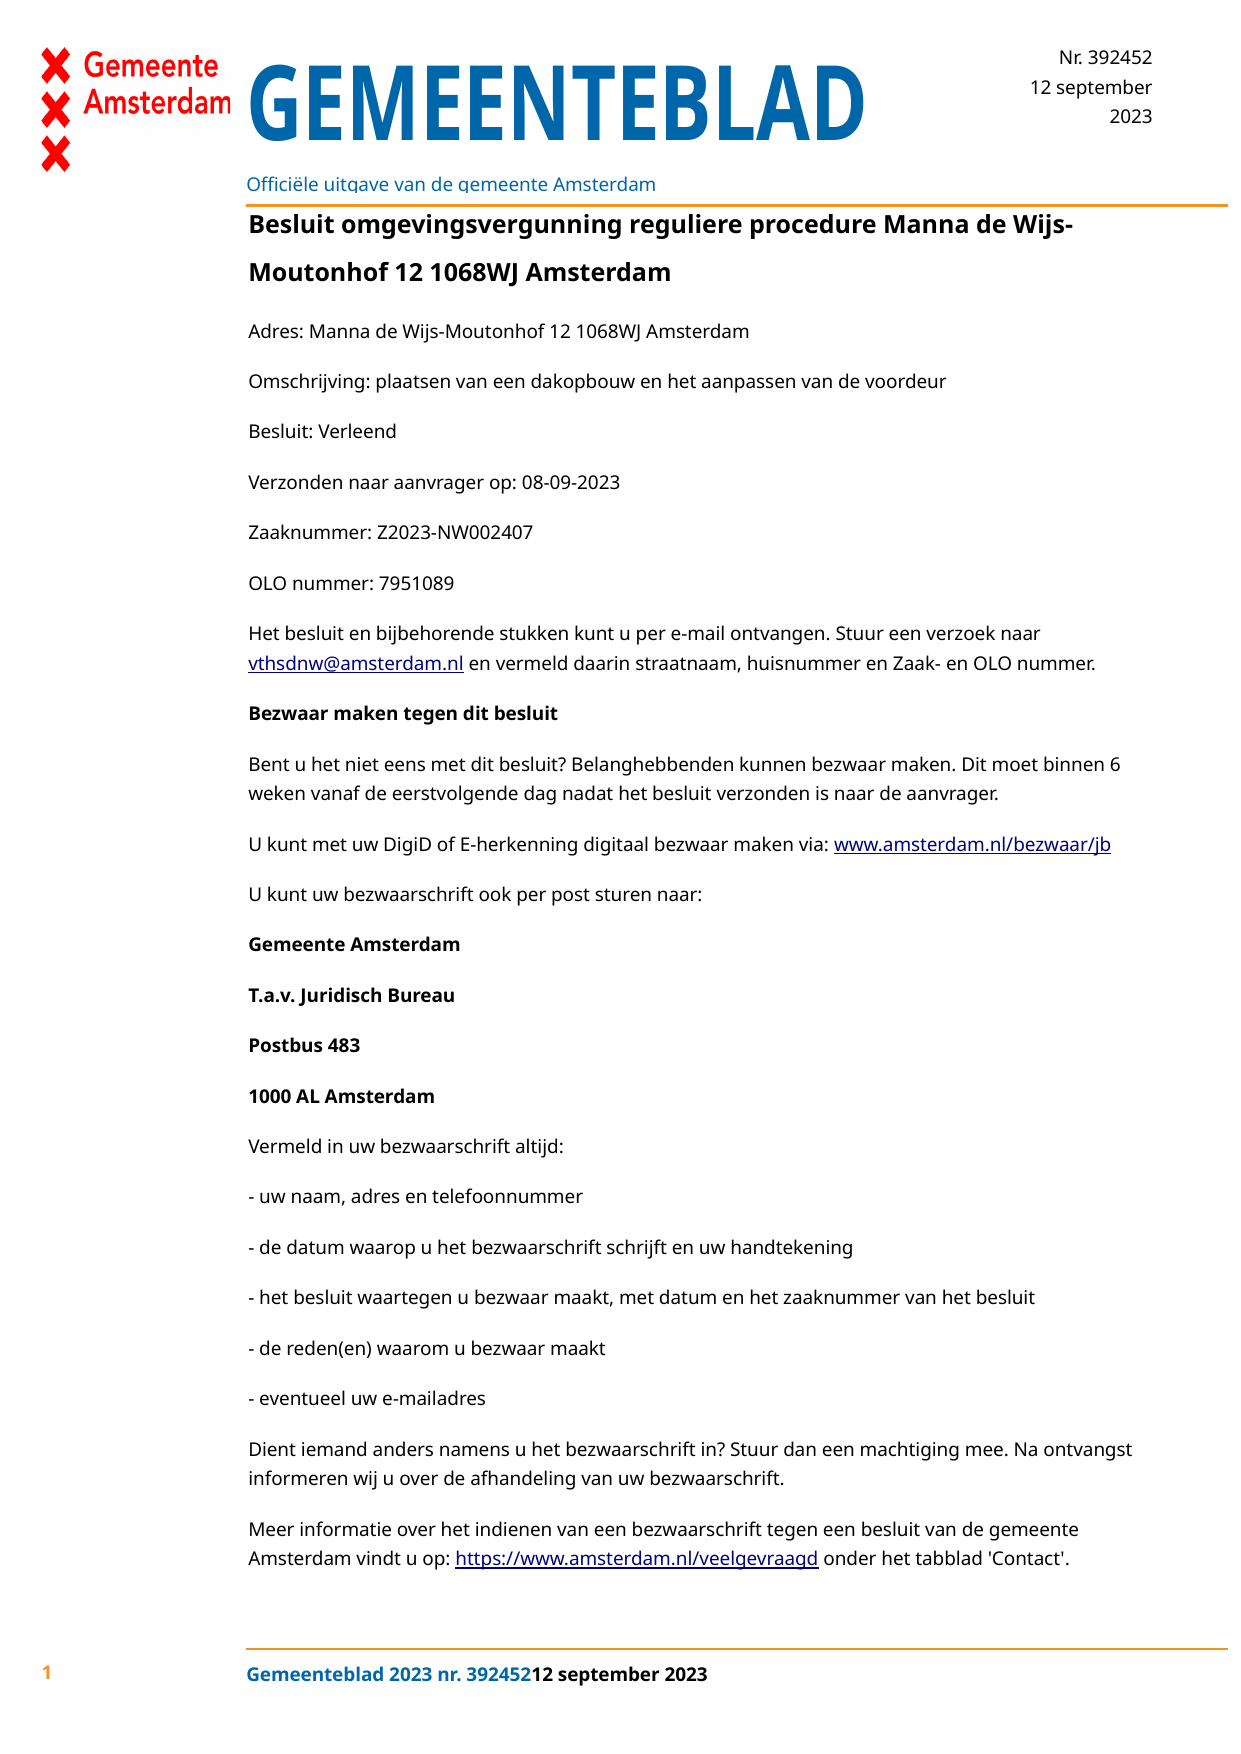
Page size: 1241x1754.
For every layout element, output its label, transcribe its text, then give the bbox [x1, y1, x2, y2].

text Besluit omgevingsvergunning reguliere procedure Manna de Wijs-Moutonhof 12 1068WJ Amsterdam [248, 207, 1152, 288]
text U kunt met uw DigiD of E-herkenning digitaal bezwaar maken via: www.amsterdam.nl/bezwaar/jb [248, 831, 1152, 857]
text Bent u het niet eens met dit besluit? Belanghebbenden kunnen bezwaar maken. Dit moet binnen 6 weken vanaf de eerstvolgende dag nadat het besluit verzonden is naar de aanvrager. [248, 751, 1152, 806]
text Adres: Manna de Wijs-Moutonhof 12 1068WJ Amsterdam [248, 318, 1152, 344]
text Omschrijving: plaatsen van een dakopbouw en het aanpassen van de voordeur [248, 368, 1152, 394]
text T.a.v. Juridisch Bureau [248, 982, 1152, 1008]
text Vermeld in uw bezwaarschrift altijd: [248, 1133, 1152, 1159]
text - de reden(en) waarom u bezwaar maakt [248, 1335, 1152, 1361]
text 1000 AL Amsterdam [248, 1083, 1152, 1109]
picture [41, 47, 231, 172]
text - het besluit waartegen u bezwaar maakt, met datum en het zaaknummer van het besluit [248, 1284, 1152, 1310]
text - de datum waarop u het bezwaarschrift schrijft en uw handtekening [248, 1234, 1152, 1260]
text Besluit: Verleend [248, 419, 1152, 444]
text Gemeente Amsterdam [248, 932, 1152, 957]
text Het besluit en bijbehorende stukken kunt u per e-mail ontvangen. Stuur een verzoek naar vthsdnw@amsterdam.nl en vermeld daarin straatnaam, huisnummer en Zaak- en OLO nummer. [248, 620, 1152, 676]
text U kunt uw bezwaarschrift ook per post sturen naar: [248, 881, 1152, 907]
text Zaaknummer: Z2023-NW002407 [248, 519, 1152, 545]
text Dient iemand anders namens u het bezwaarschrift in? Stuur dan een machtiging mee. Na ontvangst informeren wij u over de afhandeling van uw bezwaarschrift. [248, 1436, 1152, 1491]
text Verzonden naar aanvrager op: 08-09-2023 [248, 469, 1152, 495]
text OLO nummer: 7951089 [248, 570, 1152, 596]
text Postbus 483 [248, 1032, 1152, 1058]
text Meer informatie over het indienen van een bezwaarschrift tegen een besluit van de gemeente Amsterdam vindt u op: https://www.amsterdam.nl/veelgevraagd onder het tabblad 'Contact'. [248, 1516, 1152, 1571]
text - uw naam, adres en telefoonnummer [248, 1184, 1152, 1209]
text Bezwaar maken tegen dit besluit [248, 700, 1152, 726]
text - eventueel uw e-mailadres [248, 1385, 1152, 1411]
